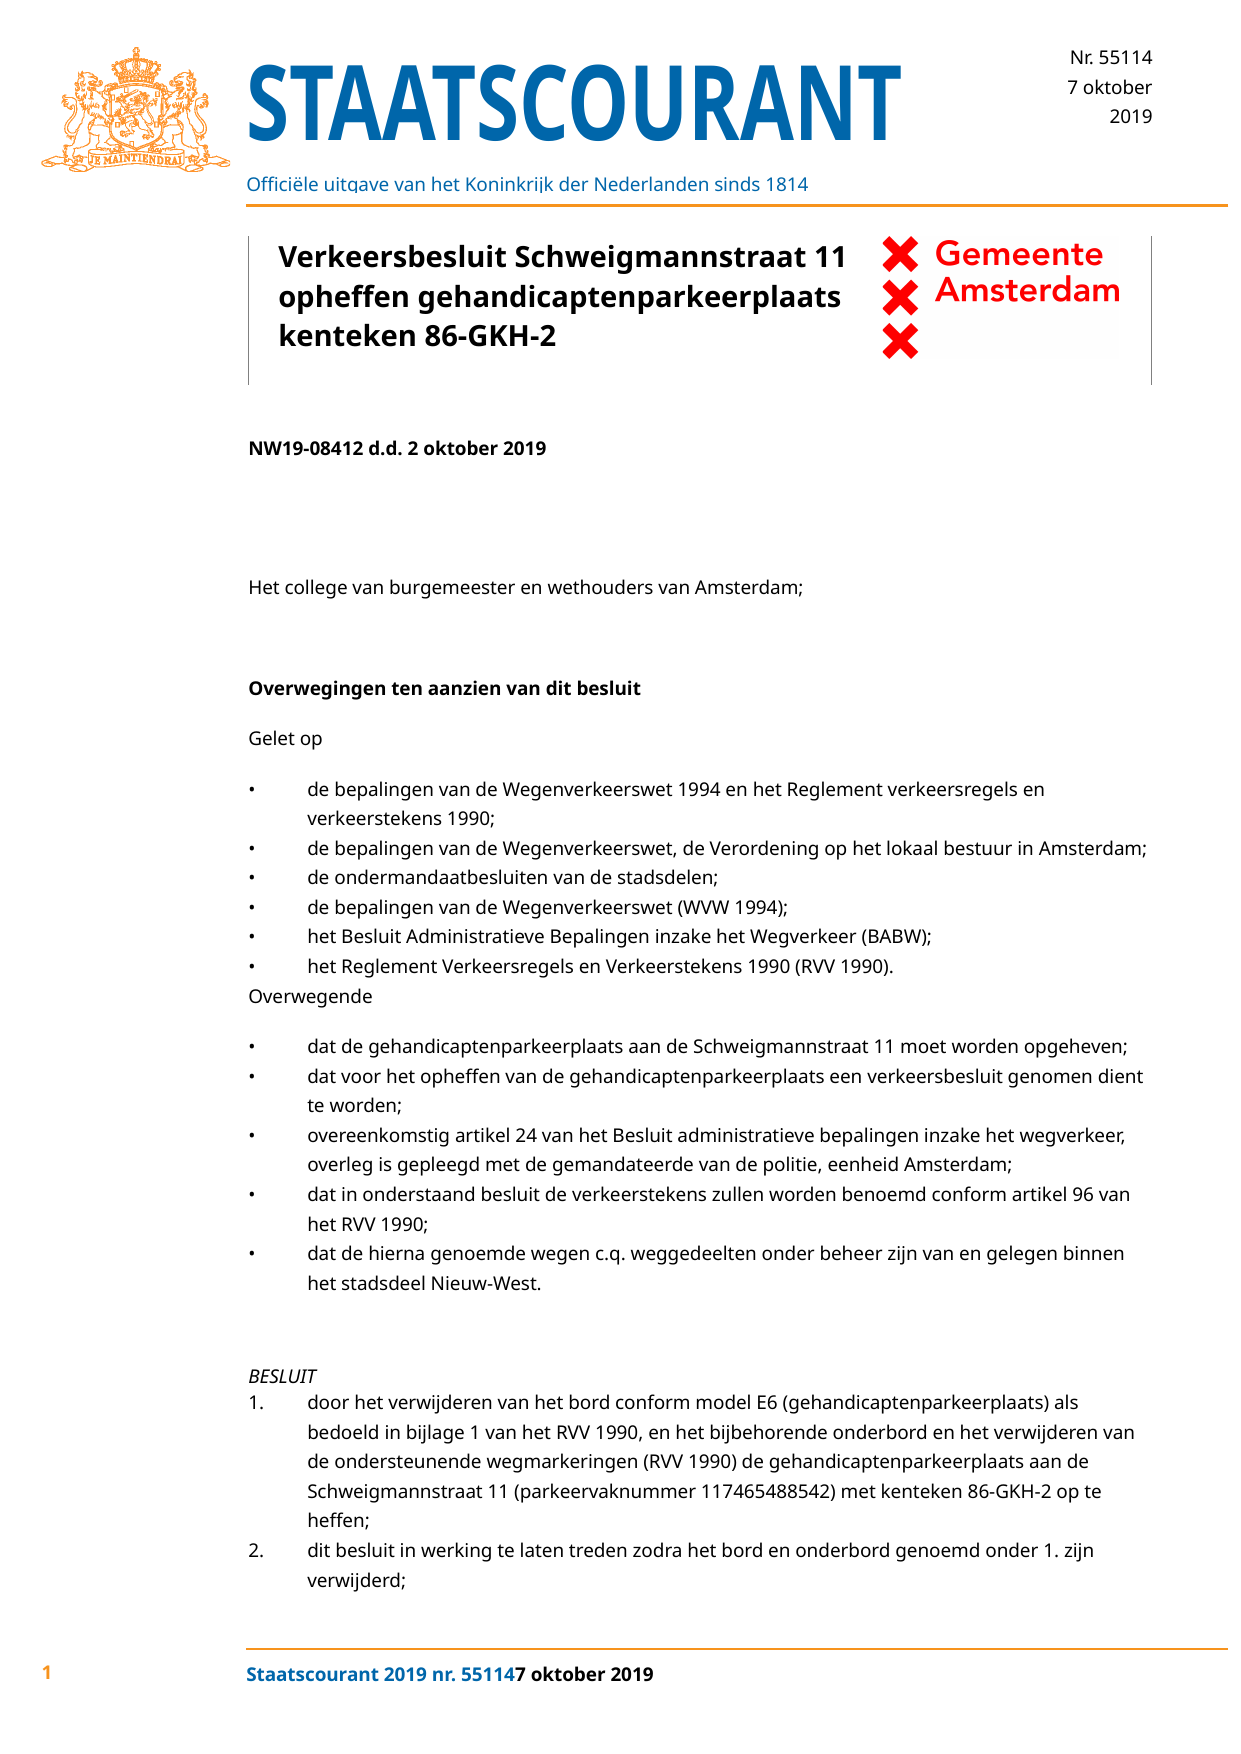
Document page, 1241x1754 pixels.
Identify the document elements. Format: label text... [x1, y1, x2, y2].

list door het verwijderen van het bord conform model E6 (gehandicaptenparkeerplaats) als bedoeld in bijlage 1 van het RVV 1990, en het bijbehorende onderbord en het verwijderen van de ondersteunende wegmarkeringen (RVV 1990) de gehandicaptenparkeerplaats aan de Schweigmannstraat 11 (parkeervaknummer 117465488542) met kenteken 86-GKH-2 op te heffen; [248, 1389, 1152, 1533]
table_header Verkeersbesluit Schweigmannstraat 11 opheffen gehandicaptenparkeerplaats kenteken 86-GKH-2 [249, 236, 850, 385]
list de bepalingen van de Wegenverkeerswet 1994 en het Reglement verkeersregels en verkeerstekens 1990; [248, 776, 1152, 831]
text BESLUIT [248, 1363, 1152, 1389]
list overeenkomstig artikel 24 van het Besluit administratieve bepalingen inzake het wegverkeer, overleg is gepleegd met de gemandateerde van de politie, eenheid Amsterdam; [248, 1122, 1152, 1177]
list dat de hierna genoemde wegen c.q. weggedeelten onder beheer zijn van en gelegen binnen het stadsdeel Nieuw-West. [248, 1240, 1152, 1296]
text Het college van burgemeester en wethouders van Amsterdam; [248, 574, 1152, 600]
list de bepalingen van de Wegenverkeerswet, de Verordening op het lokaal bestuur in Amsterdam; [248, 835, 1152, 861]
picture [882, 236, 1119, 359]
text Overwegingen ten aanzien van dit besluit [248, 675, 1152, 701]
list de ondermandaatbesluiten van de stadsdelen; [248, 864, 1152, 890]
list het Reglement Verkeersregels en Verkeerstekens 1990 (RVV 1990). [248, 953, 1152, 979]
list het Besluit Administratieve Bepalingen inzake het Wegverkeer (BABW); [248, 924, 1152, 949]
picture [41, 47, 231, 172]
list dit besluit in werking te laten treden zodra het bord en onderbord genoemd onder 1. zijn verwijderd; [248, 1537, 1152, 1592]
list dat de gehandicaptenparkeerplaats aan de Schweigmannstraat 11 moet worden opgeheven; [248, 1033, 1152, 1059]
list dat voor het opheffen van de gehandicaptenparkeerplaats een verkeersbesluit genomen dient te worden; [248, 1063, 1152, 1118]
list dat in onderstaand besluit de verkeerstekens zullen worden benoemd conform artikel 96 van het RVV 1990; [248, 1181, 1152, 1237]
table_header [850, 236, 1151, 385]
text NW19-08412 d.d. 2 oktober 2019 [248, 435, 1152, 461]
text Gelet op [248, 725, 1152, 751]
text Overwegende [248, 983, 1152, 1009]
list de bepalingen van de Wegenverkeerswet (WVW 1994); [248, 894, 1152, 920]
